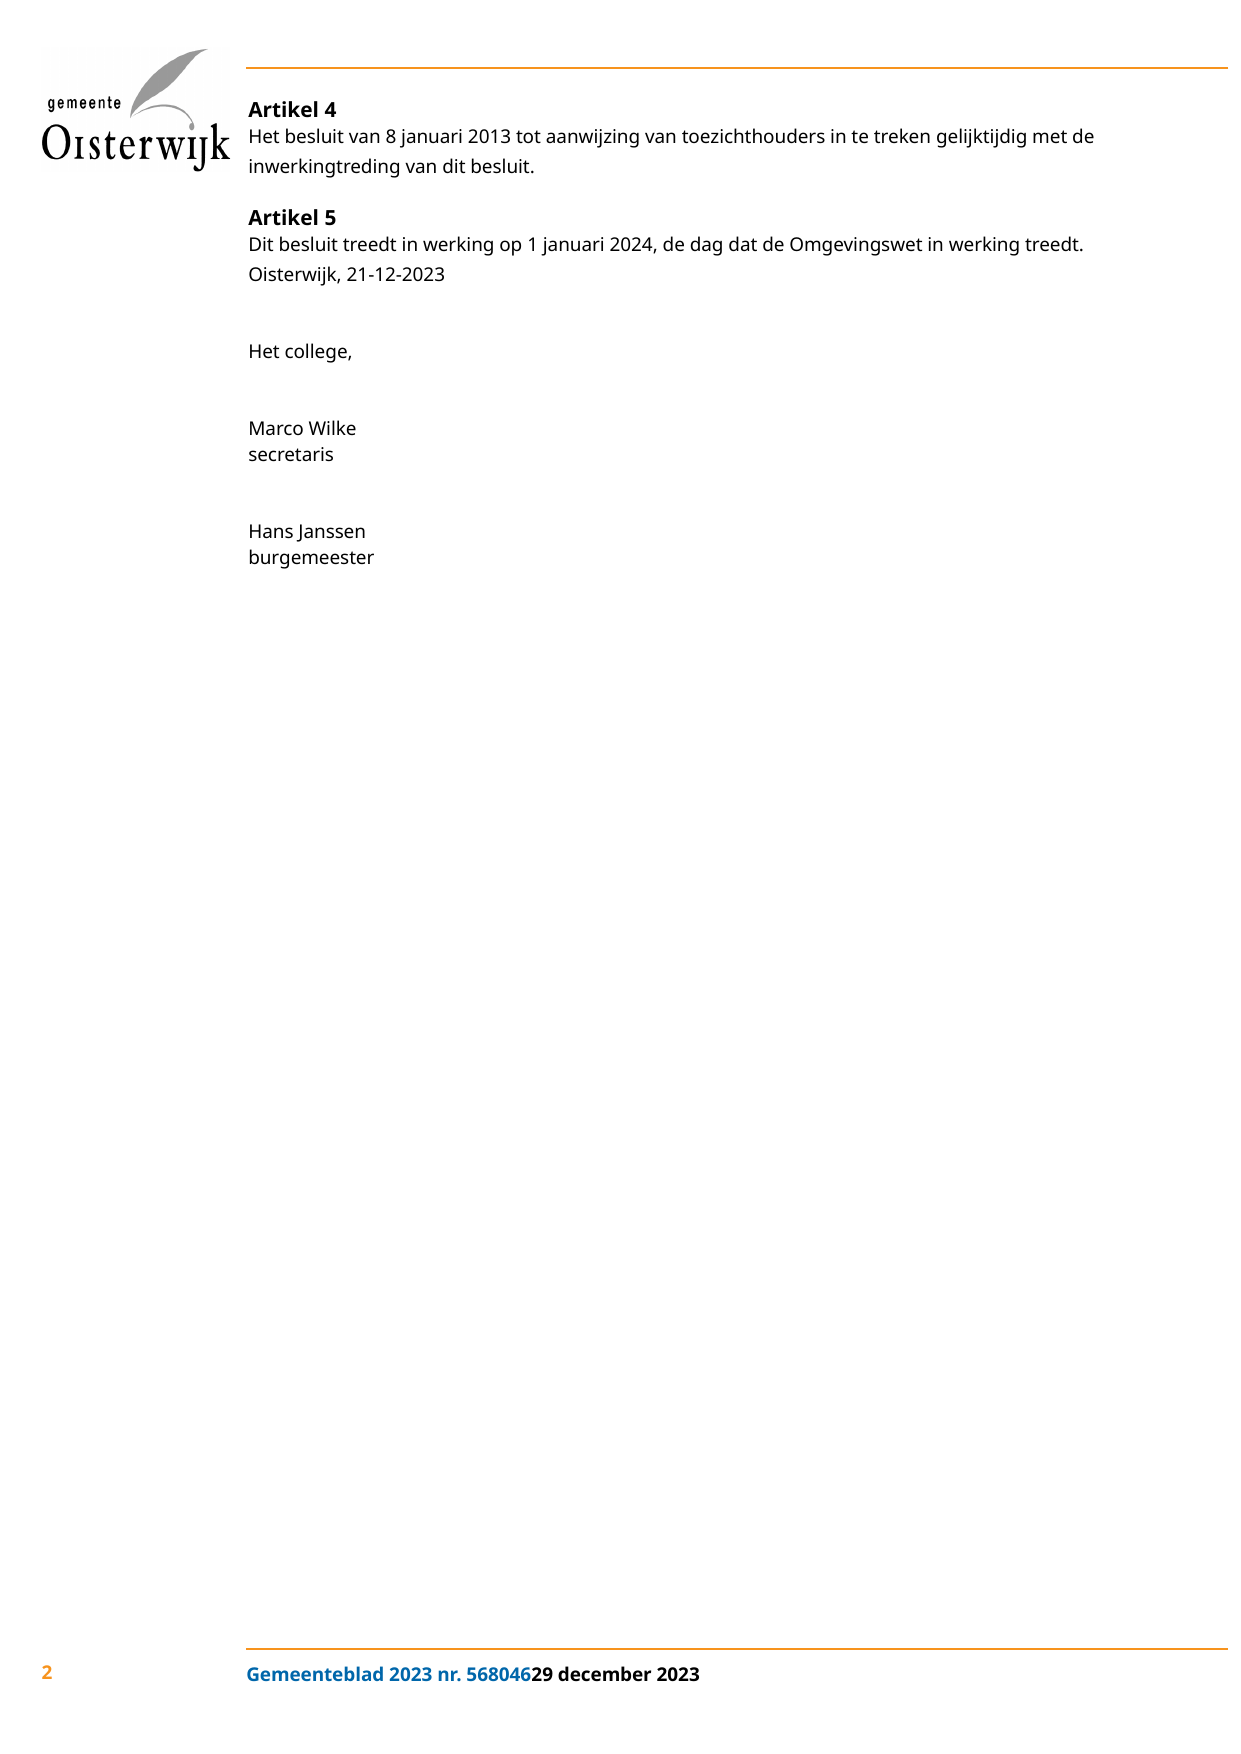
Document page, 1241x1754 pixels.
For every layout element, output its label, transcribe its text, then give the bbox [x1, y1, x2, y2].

text burgemeester [248, 544, 1152, 570]
text Het besluit van 8 januari 2013 tot aanwijzing van toezichthouders in te treken gelijktijdig met de inwerkingtreding van dit besluit. [248, 123, 1152, 178]
text Het college, [248, 338, 1152, 364]
text Oisterwijk, 21-12-2023 [248, 261, 1152, 287]
picture [41, 47, 231, 172]
text Hans Janssen [248, 518, 1152, 544]
text Marco Wilke [248, 416, 1152, 441]
text Artikel 5 [248, 203, 1152, 232]
text Dit besluit treedt in werking op 1 januari 2024, de dag dat de Omgevingswet in werking treedt. [248, 232, 1152, 257]
text Artikel 4 [248, 95, 1152, 123]
text secretaris [248, 441, 1152, 467]
